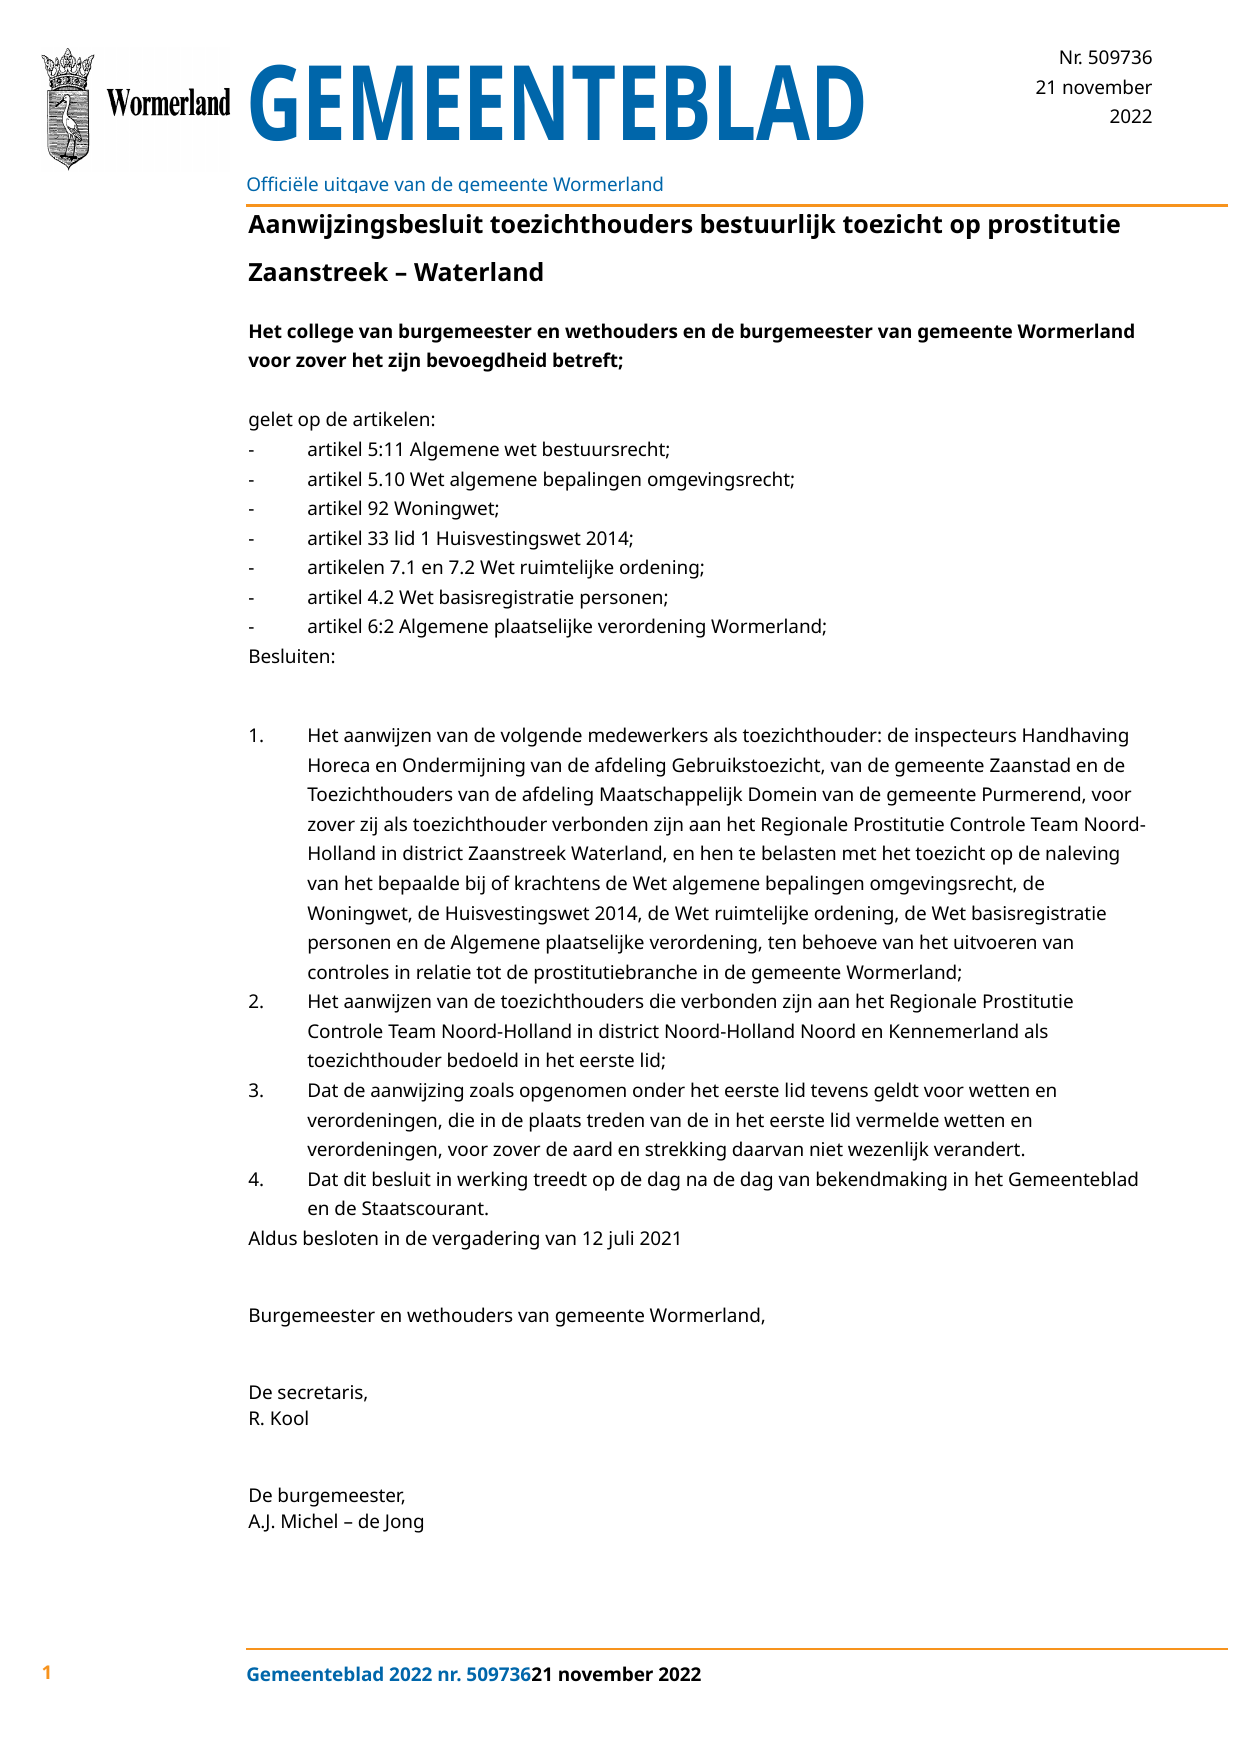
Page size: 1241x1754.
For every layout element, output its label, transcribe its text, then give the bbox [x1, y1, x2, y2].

list artikelen 7.1 en 7.2 Wet ruimtelijke ordening; [248, 554, 1152, 580]
text Burgemeester en wethouders van gemeente Wormerland, [248, 1302, 1152, 1328]
text Aldus besloten in de vergadering van 12 juli 2021 [248, 1225, 1152, 1251]
list artikel 33 lid 1 Huisvestingswet 2014; [248, 525, 1152, 551]
text De burgemeester, [248, 1482, 1152, 1508]
text R. Kool [248, 1405, 1152, 1431]
text Aanwijzingsbesluit toezichthouders bestuurlijk toezicht op prostitutie Zaanstreek – Waterland [248, 207, 1152, 288]
list artikel 5:11 Algemene wet bestuursrecht; [248, 436, 1152, 462]
list artikel 92 Woningwet; [248, 495, 1152, 521]
picture [41, 47, 231, 172]
text De secretaris, [248, 1379, 1152, 1405]
list Het aanwijzen van de volgende medewerkers als toezichthouder: de inspecteurs Handhaving Horeca en Ondermijning van de afdeling Gebruikstoezicht, van de gemeente Zaanstad en de Toezichthouders van de afdeling Maatschappelijk Domein van de gemeente Purmerend, voor zover zij als toezichthouder verbonden zijn aan het Regionale Prostitutie Controle Team Noord-Holland in district Zaanstreek Waterland, en hen te belasten met het toezicht op de naleving van het bepaalde bij of krachtens de Wet algemene bepalingen omgevingsrecht, de Woningwet, de Huisvestingswet 2014, de Wet ruimtelijke ordening, de Wet basisregistratie personen en de Algemene plaatselijke verordening, ten behoeve van het uitvoeren van controles in relatie tot de prostitutiebranche in de gemeente Wormerland; [248, 722, 1152, 984]
list artikel 6:2 Algemene plaatselijke verordening Wormerland; [248, 614, 1152, 639]
list Dat de aanwijzing zoals opgenomen onder het eerste lid tevens geldt voor wetten en verordeningen, die in de plaats treden van de in het eerste lid vermelde wetten en verordeningen, voor zover de aard en strekking daarvan niet wezenlijk verandert. [248, 1077, 1152, 1162]
list artikel 4.2 Wet basisregistratie personen; [248, 584, 1152, 610]
list Dat dit besluit in werking treedt op de dag na de dag van bekendmaking in het Gemeenteblad en de Staatscourant. [248, 1166, 1152, 1221]
text gelet op de artikelen: [248, 407, 1152, 432]
text A.J. Michel – de Jong [248, 1508, 1152, 1534]
text Besluiten: [248, 643, 1152, 669]
text Het college van burgemeester en wethouders en de burgemeester van gemeente Wormerland voor zover het zijn bevoegdheid betreft; [248, 318, 1152, 373]
list artikel 5.10 Wet algemene bepalingen omgevingsrecht; [248, 466, 1152, 492]
list Het aanwijzen van de toezichthouders die verbonden zijn aan het Regionale Prostitutie Controle Team Noord-Holland in district Noord-Holland Noord en Kennemerland als toezichthouder bedoeld in het eerste lid; [248, 988, 1152, 1073]
